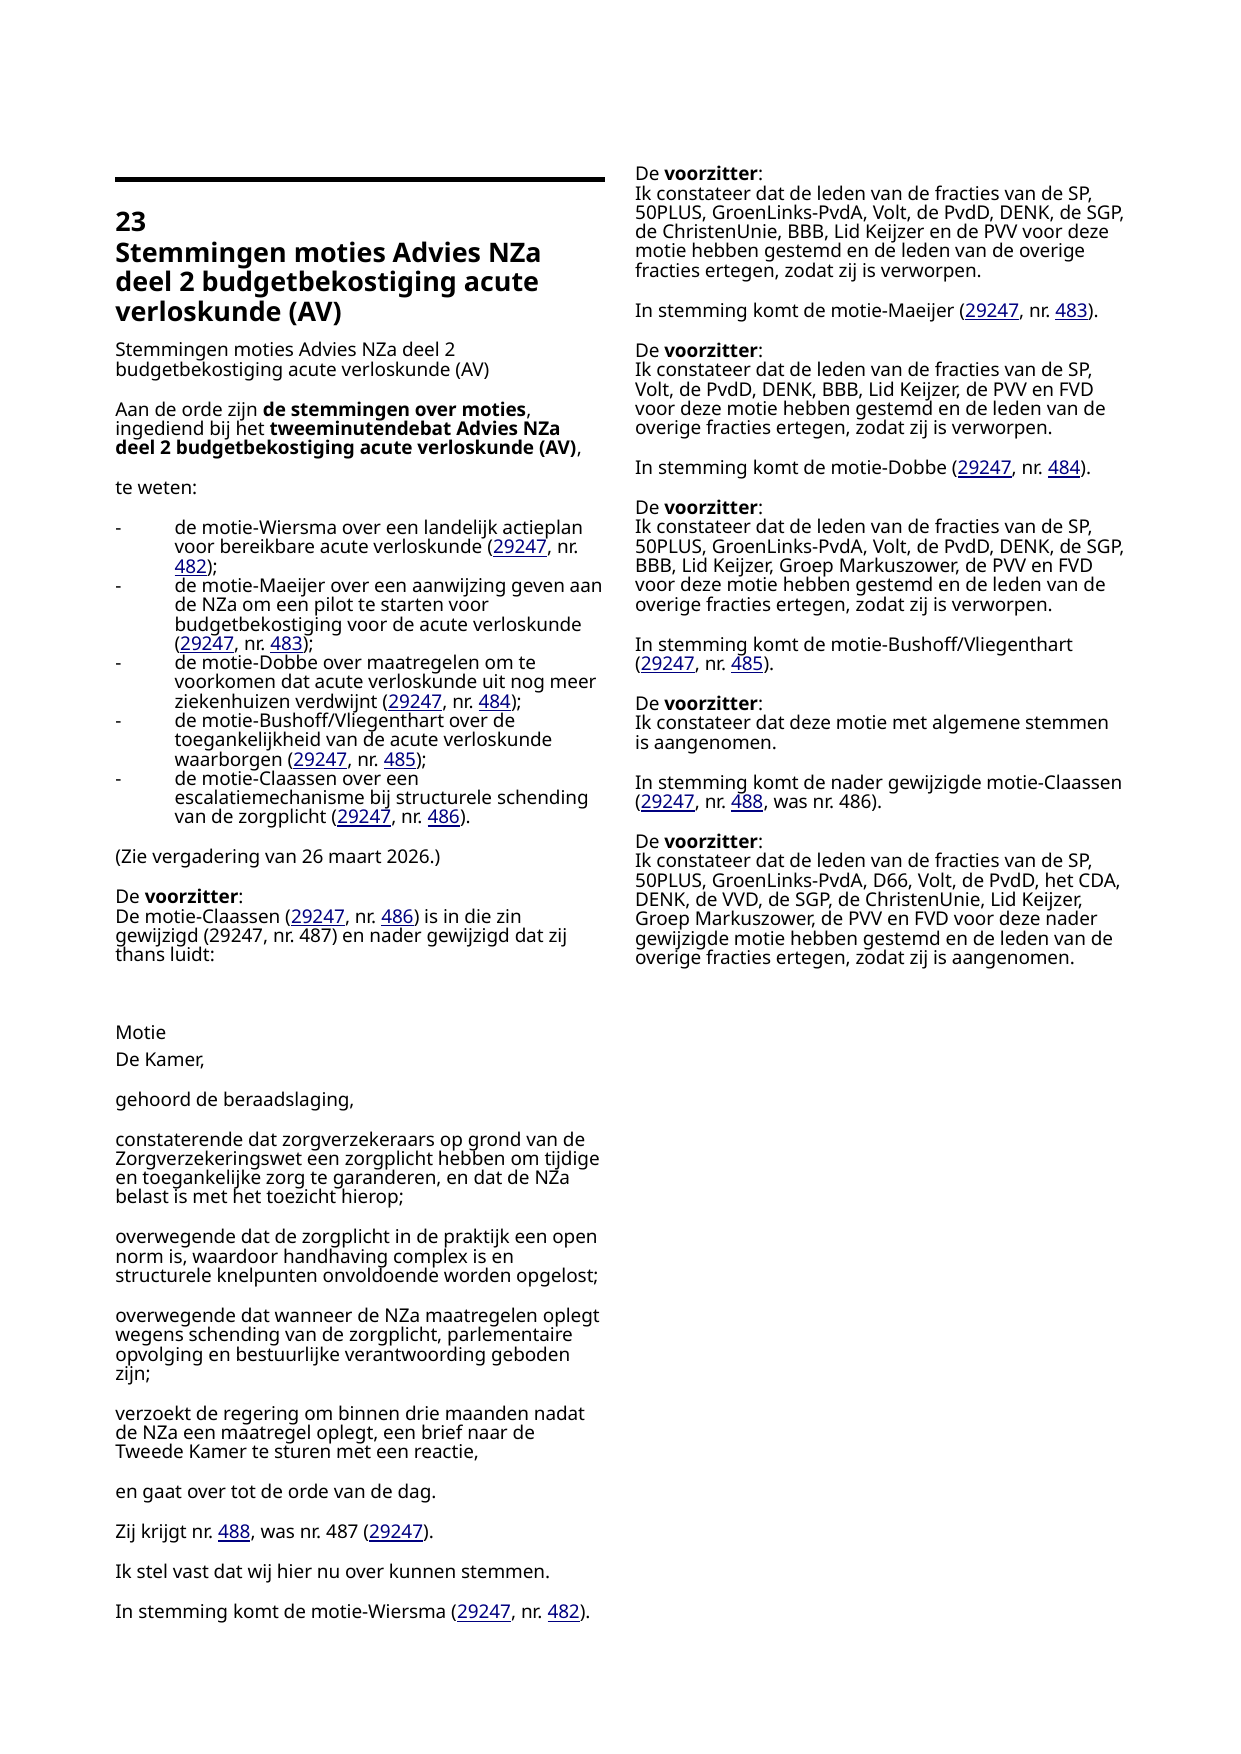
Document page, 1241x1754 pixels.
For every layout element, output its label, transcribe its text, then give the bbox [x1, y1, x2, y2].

text Ik stel vast dat wij hier nu over kunnen stemmen. [115, 1563, 605, 1583]
text en gaat over tot de orde van de dag. [115, 1483, 605, 1503]
text Ik constateer dat deze motie met algemene stemmen is aangenomen. [635, 714, 1125, 753]
text De voorzitter: [635, 695, 1125, 714]
text De voorzitter: [635, 165, 1125, 185]
text Ik constateer dat de leden van de fracties van de SP, 50PLUS, GroenLinks-PvdA, Volt, de PvdD, DENK, de SGP, de ChristenUnie, BBB, Lid Keijzer en de PVV voor deze motie hebben gestemd en de leden van de overige fracties ertegen, zodat zij is verworpen. [635, 185, 1125, 281]
text verzoekt de regering om binnen drie maanden nadat de NZa een maatregel oplegt, een brief naar de Tweede Kamer te sturen met een reactie, [115, 1405, 605, 1463]
text Stemmingen moties Advies NZa deel 2 budgetbekostiging acute verloskunde (AV) [115, 341, 605, 380]
text De voorzitter: [115, 888, 605, 908]
text In stemming komt de motie-Wiersma (29247, nr. 482). [115, 1603, 605, 1623]
list de motie-Bushoff/Vliegenthart over de toegankelijkheid van de acute verloskunde waarborgen (29247, nr. 485); [115, 712, 605, 770]
text Ik constateer dat de leden van de fracties van de SP, 50PLUS, GroenLinks-PvdA, D66, Volt, de PvdD, het CDA, DENK, de VVD, de SGP, de ChristenUnie, Lid Keijzer, Groep Markuszower, de PVV en FVD voor deze nader gewijzigde motie hebben gestemd en de leden van de overige fracties ertegen, zodat zij is aangenomen. [635, 852, 1125, 968]
text 23 [115, 203, 605, 239]
list de motie-Wiersma over een landelijk actieplan voor bereikbare acute verloskunde (29247, nr. 482); [115, 519, 605, 577]
text In stemming komt de motie-Dobbe (29247, nr. 484). [635, 459, 1125, 478]
text In stemming komt de motie-Maeijer (29247, nr. 483). [635, 302, 1125, 321]
list de motie-Dobbe over maatregelen om te voorkomen dat acute verloskunde uit nog meer ziekenhuizen verdwijnt (29247, nr. 484); [115, 654, 605, 712]
text De voorzitter: [635, 833, 1125, 852]
text Ik constateer dat de leden van de fracties van de SP, Volt, de PvdD, DENK, BBB, Lid Keijzer, de PVV en FVD voor deze motie hebben gestemd en de leden van de overige fracties ertegen, zodat zij is verworpen. [635, 361, 1125, 438]
text Ik constateer dat de leden van de fracties van de SP, 50PLUS, GroenLinks-PvdA, Volt, de PvdD, DENK, de SGP, BBB, Lid Keijzer, Groep Markuszower, de PVV en FVD voor deze motie hebben gestemd en de leden van de overige fracties ertegen, zodat zij is verworpen. [635, 518, 1125, 615]
text De voorzitter: [635, 342, 1125, 361]
text Zij krijgt nr. 488, was nr. 487 (29247). [115, 1523, 605, 1543]
text Aan de orde zijn de stemmingen over moties, ingediend bij het tweeminutendebat Advies NZa deel 2 budgetbekostiging acute verloskunde (AV), [115, 401, 605, 458]
text Stemmingen moties Advies NZa deel 2 budgetbekostiging acute verloskunde (AV) [115, 239, 605, 341]
text te weten: [115, 479, 605, 498]
text overwegende dat de zorgplicht in de praktijk een open norm is, waardoor handhaving complex is en structurele knelpunten onvoldoende worden opgelost; [115, 1228, 605, 1286]
text overwegende dat wanneer de NZa maatregelen oplegt wegens schending van de zorgplicht, parlementaire opvolging en bestuurlijke verantwoording geboden zijn; [115, 1307, 605, 1384]
list de motie-Claassen over een escalatiemechanisme bij structurele schending van de zorgplicht (29247, nr. 486). [115, 770, 605, 828]
list de motie-Maeijer over een aanwijzing geven aan de NZa om een pilot te starten voor budgetbekostiging voor de acute verloskunde (29247, nr. 483); [115, 577, 605, 654]
text Motie [115, 1019, 605, 1045]
text (Zie vergadering van 26 maart 2026.) [115, 848, 605, 868]
text De voorzitter: [635, 499, 1125, 518]
text In stemming komt de motie-Bushoff/Vliegenthart (29247, nr. 485). [635, 636, 1125, 674]
text De Kamer, [115, 1051, 605, 1070]
text De motie-Claassen (29247, nr. 486) is in die zin gewijzigd (29247, nr. 487) en nader gewijzigd dat zij thans luidt: [115, 908, 605, 966]
text constaterende dat zorgverzekeraars op grond van de Zorgverzekeringswet een zorgplicht hebben om tijdige en toegankelijke zorg te garanderen, en dat de NZa belast is met het toezicht hierop; [115, 1131, 605, 1208]
text gehoord de beraadslaging, [115, 1091, 605, 1110]
text In stemming komt de nader gewijzigde motie-Claassen (29247, nr. 488, was nr. 486). [635, 774, 1125, 812]
